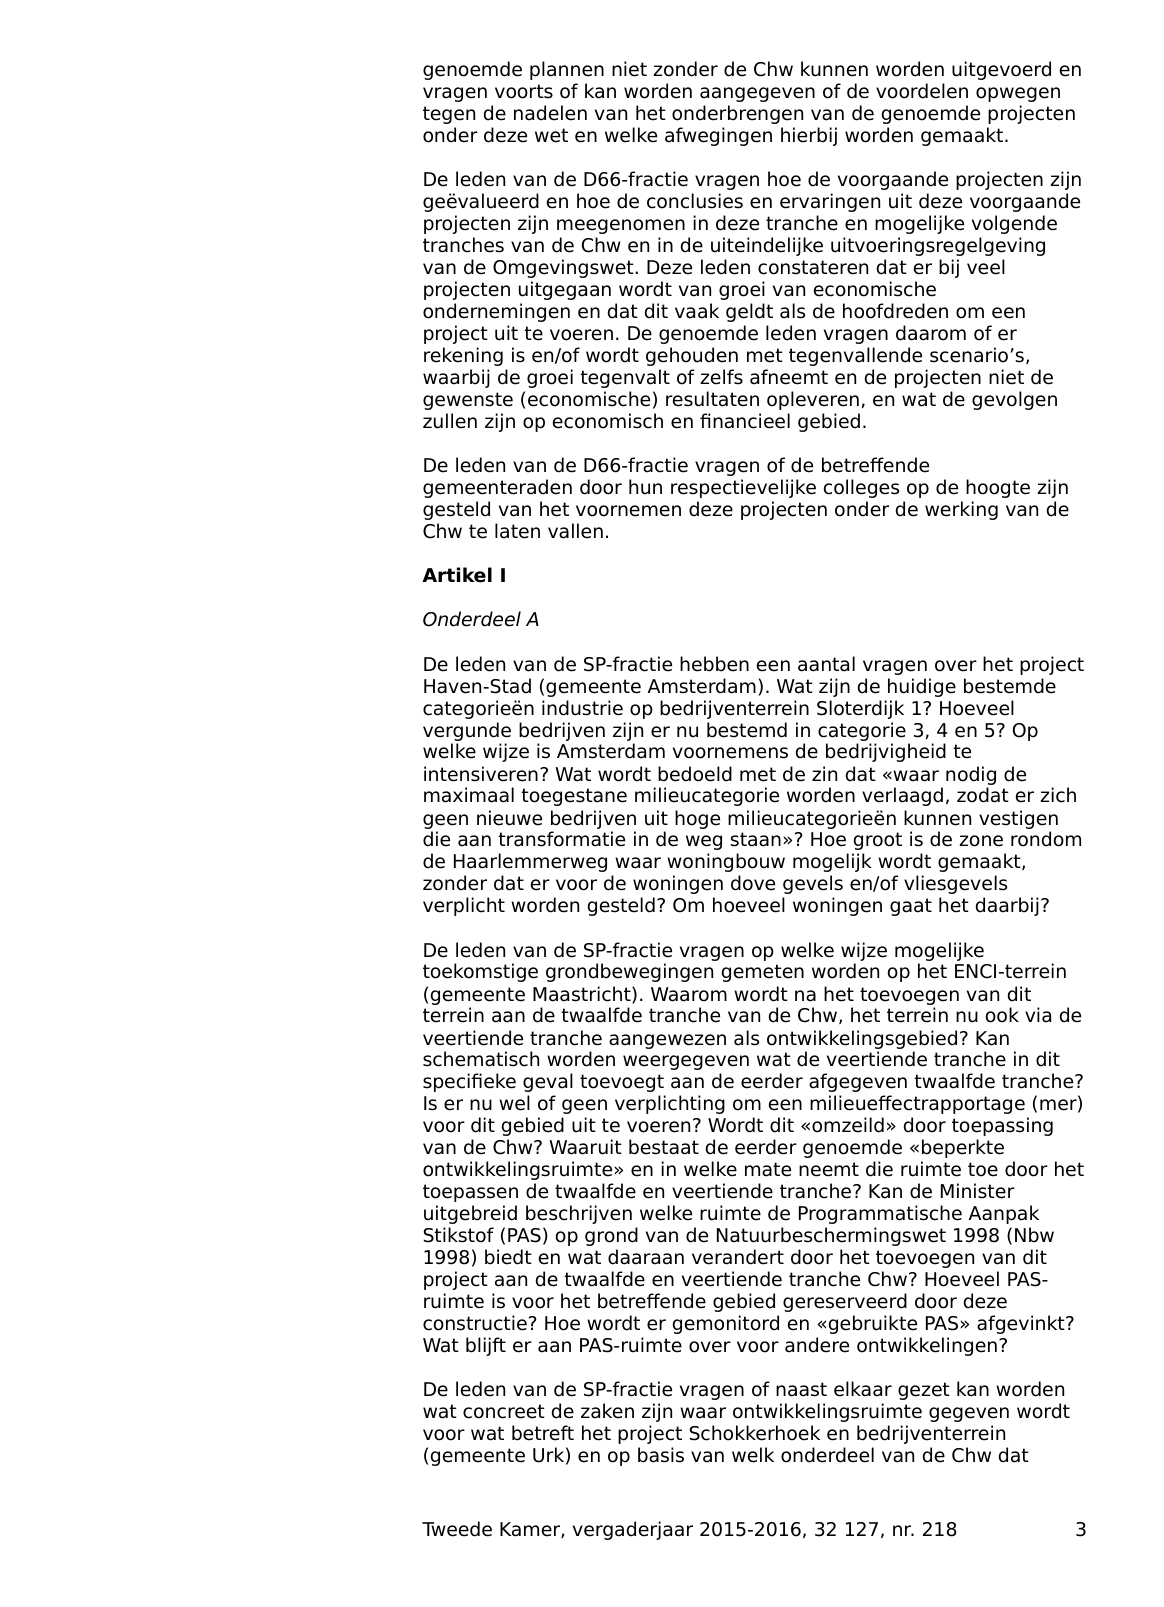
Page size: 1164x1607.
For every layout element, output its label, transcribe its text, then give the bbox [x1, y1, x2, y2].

subtitle Onderdeel A [422, 609, 1087, 631]
text De leden van de SP-fractie hebben een aantal vragen over het project Haven-Stad (gemeente Amsterdam). Wat zijn de huidige bestemde categorieën industrie op bedrijventerrein Sloterdijk 1? Hoeveel vergunde bedrijven zijn er nu bestemd in categorie 3, 4 en 5? Op welke wijze is Amsterdam voornemens de bedrijvigheid te intensiveren? Wat wordt bedoeld met de zin dat «waar nodig de maximaal toegestane milieucategorie worden verlaagd, zodat er zich geen nieuwe bedrijven uit hoge milieucategorieën kunnen vestigen die aan transformatie in de weg staan»? Hoe groot is de zone rondom de Haarlemmerweg waar woningbouw mogelijk wordt gemaakt, zonder dat er voor de woningen dove gevels en/of vliesgevels verplicht worden gesteld? Om hoeveel woningen gaat het daarbij? [422, 653, 1087, 917]
text De leden van de SP-fractie vragen op welke wijze mogelijke toekomstige grondbewegingen gemeten worden op het ENCI-terrein (gemeente Maastricht). Waarom wordt na het toevoegen van dit terrein aan de twaalfde tranche van de Chw, het terrein nu ook via de veertiende tranche aangewezen als ontwikkelingsgebied? Kan schematisch worden weergegeven wat de veertiende tranche in dit specifieke geval toevoegt aan de eerder afgegeven twaalfde tranche? Is er nu wel of geen verplichting om een milieueffectrapportage (mer) voor dit gebied uit te voeren? Wordt dit «omzeild» door toepassing van de Chw? Waaruit bestaat de eerder genoemde «beperkte ontwikkelingsruimte» en in welke mate neemt die ruimte toe door het toepassen de twaalfde en veertiende tranche? Kan de Minister uitgebreid beschrijven welke ruimte de Programmatische Aanpak Stikstof (PAS) op grond van de Natuurbeschermingswet 1998 (Nbw 1998) biedt en wat daaraan verandert door het toevoegen van dit project aan de twaalfde en veertiende tranche Chw? Hoeveel PAS-ruimte is voor het betreffende gebied gereserveerd door deze constructie? Hoe wordt er gemonitord en «gebruikte PAS» afgevinkt? Wat blijft er aan PAS-ruimte over voor andere ontwikkelingen? [422, 939, 1087, 1357]
text De leden van de SP-fractie vragen of naast elkaar gezet kan worden wat concreet de zaken zijn waar ontwikkelingsruimte gegeven wordt voor wat betreft het project Schokkerhoek en bedrijventerrein (gemeente Urk) en op basis van welk onderdeel van de Chw dat [422, 1379, 1087, 1467]
text De leden van de D66-fractie vragen hoe de voorgaande projecten zijn geëvalueerd en hoe de conclusies en ervaringen uit deze voorgaande projecten zijn meegenomen in deze tranche en mogelijke volgende tranches van de Chw en in de uiteindelijke uitvoeringsregelgeving van de Omgevingswet. Deze leden constateren dat er bij veel projecten uitgegaan wordt van groei van economische ondernemingen en dat dit vaak geldt als de hoofdreden om een project uit te voeren. De genoemde leden vragen daarom of er rekening is en/of wordt gehouden met tegenvallende scenario’s, waarbij de groei tegenvalt of zelfs afneemt en de projecten niet de gewenste (economische) resultaten opleveren, en wat de gevolgen zullen zijn op economisch en financieel gebied. [422, 169, 1087, 433]
text De leden van de D66-fractie vragen of de betreffende gemeenteraden door hun respectievelijke colleges op de hoogte zijn gesteld van het voornemen deze projecten onder de werking van de Chw te laten vallen. [422, 455, 1087, 543]
text genoemde plannen niet zonder de Chw kunnen worden uitgevoerd en vragen voorts of kan worden aangegeven of de voordelen opwegen tegen de nadelen van het onderbrengen van de genoemde projecten onder deze wet en welke afwegingen hierbij worden gemaakt. [422, 59, 1087, 147]
subtitle Artikel I [422, 565, 1087, 587]
